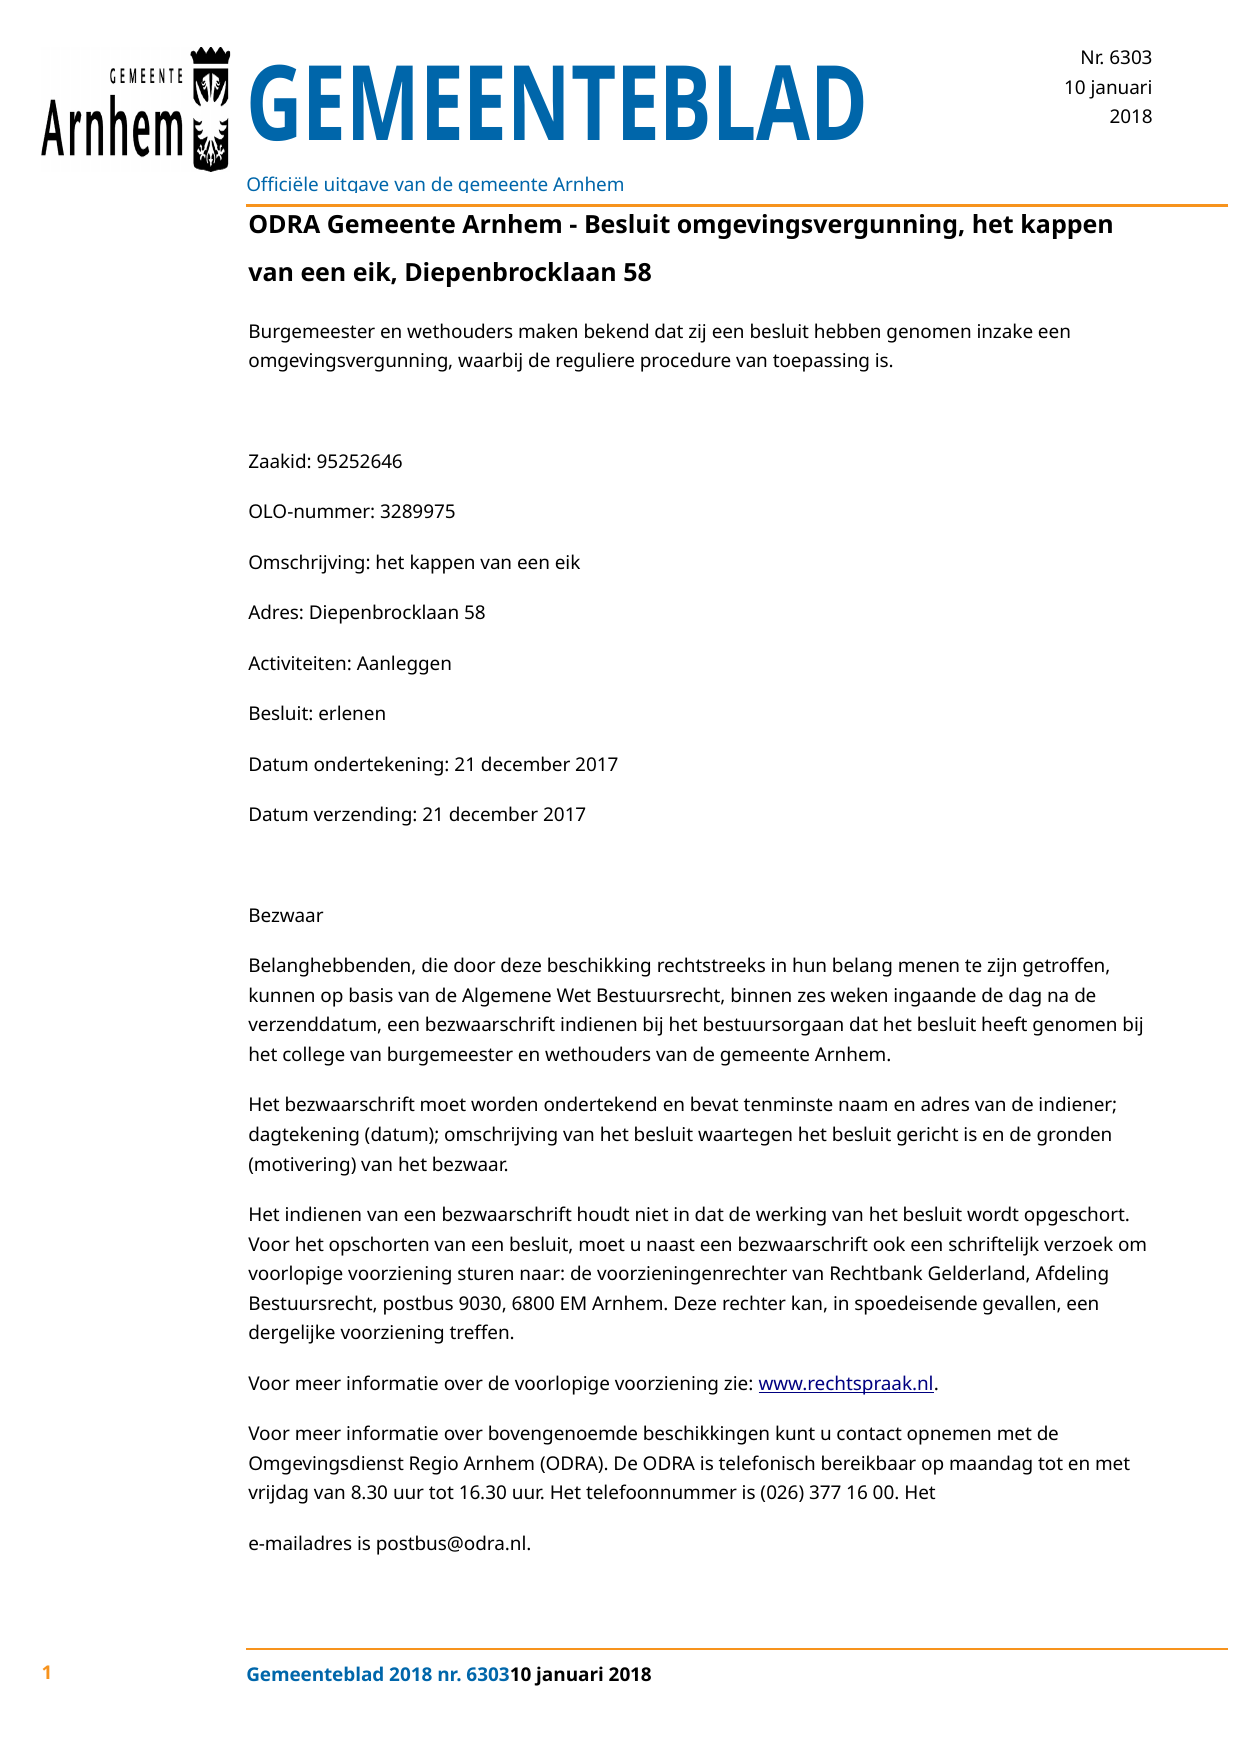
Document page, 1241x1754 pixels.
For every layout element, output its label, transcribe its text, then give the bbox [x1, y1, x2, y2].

text Voor meer informatie over bovengenoemde beschikkingen kunt u contact opnemen met de Omgevingsdienst Regio Arnhem (ODRA). De ODRA is telefonisch bereikbaar op maandag tot en met vrijdag van 8.30 uur tot 16.30 uur. Het telefoonnummer is (026) 377 16 00. Het [248, 1420, 1152, 1505]
text Het indienen van een bezwaarschrift houdt niet in dat de werking van het besluit wordt opgeschort. Voor het opschorten van een besluit, moet u naast een bezwaarschrift ook een schriftelijk verzoek om voorlopige voorziening sturen naar: de voorzieningenrechter van Rechtbank Gelderland, Afdeling Bestuursrecht, postbus 9030, 6800 EM Arnhem. Deze rechter kan, in spoedeisende gevallen, een dergelijke voorziening treffen. [248, 1201, 1152, 1345]
text OLO-nummer: 3289975 [248, 499, 1152, 524]
text Het bezwaarschrift moet worden ondertekend en bevat tenminste naam en adres van de indiener; dagtekening (datum); omschrijving van het besluit waartegen het besluit gericht is en de gronden (motivering) van het bezwaar. [248, 1092, 1152, 1177]
text Burgemeester en wethouders maken bekend dat zij een besluit hebben genomen inzake een omgevingsvergunning, waarbij de reguliere procedure van toepassing is. [248, 318, 1152, 373]
text Voor meer informatie over de voorlopige voorziening zie: www.rechtspraak.nl. [248, 1370, 1152, 1396]
text ODRA Gemeente Arnhem - Besluit omgevingsvergunning, het kappen van een eik, Diepenbrocklaan 58 [248, 207, 1152, 288]
text Zaakid: 95252646 [248, 448, 1152, 474]
text Activiteiten: Aanleggen [248, 650, 1152, 676]
picture [41, 47, 231, 172]
text Belanghebbenden, die door deze beschikking rechtstreeks in hun belang menen te zijn getroffen, kunnen op basis van de Algemene Wet Bestuursrecht, binnen zes weken ingaande de dag na de verzenddatum, een bezwaarschrift indienen bij het bestuursorgaan dat het besluit heeft genomen bij het college van burgemeester en wethouders van de gemeente Arnhem. [248, 952, 1152, 1067]
text Adres: Diepenbrocklaan 58 [248, 599, 1152, 625]
text Omschrijving: het kappen van een eik [248, 549, 1152, 575]
text e-mailadres is postbus@odra.nl. [248, 1530, 1152, 1556]
text Datum ondertekening: 21 december 2017 [248, 751, 1152, 777]
text Besluit: erlenen [248, 700, 1152, 726]
text Bezwaar [248, 902, 1152, 928]
text Datum verzending: 21 december 2017 [248, 801, 1152, 827]
